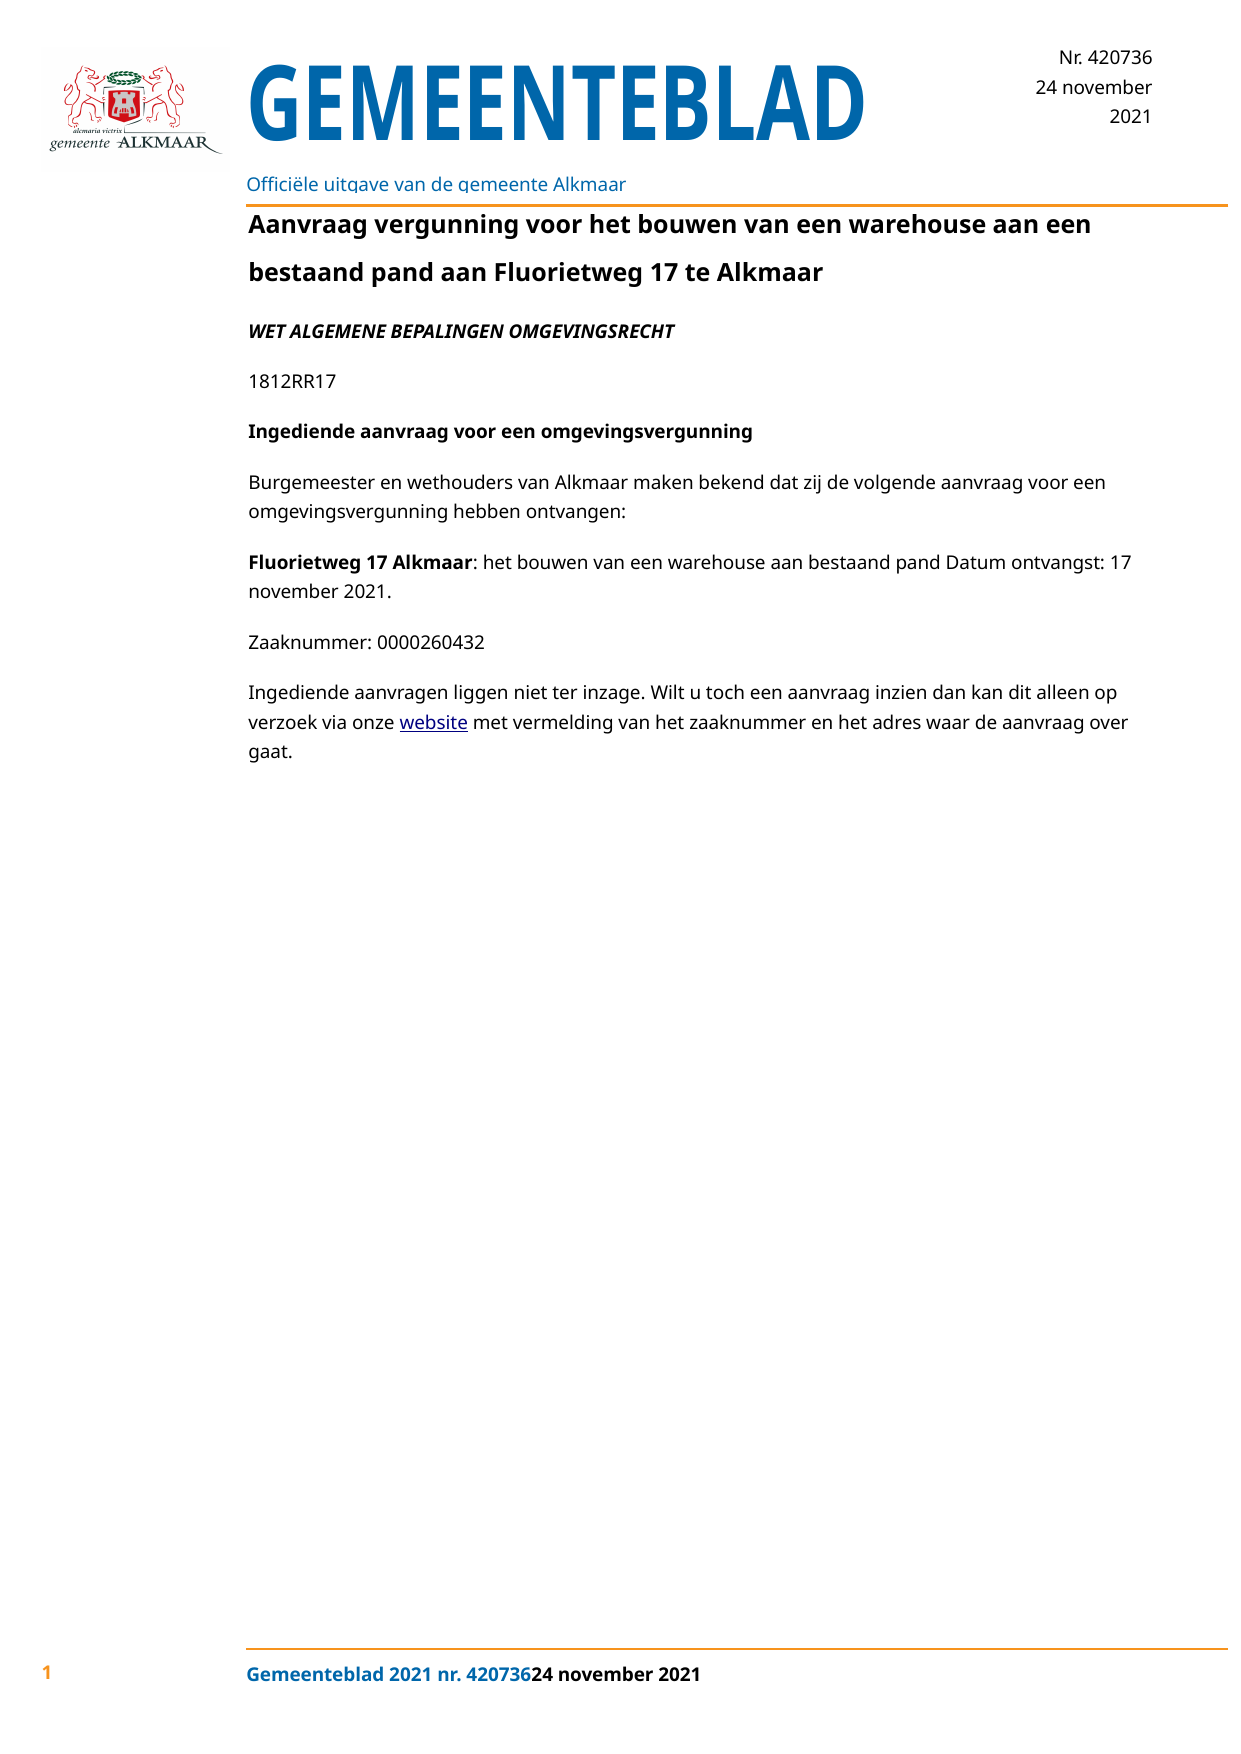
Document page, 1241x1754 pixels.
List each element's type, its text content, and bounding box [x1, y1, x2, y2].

text Aanvraag vergunning voor het bouwen van een warehouse aan een bestaand pand aan Fluorietweg 17 te Alkmaar [248, 207, 1152, 288]
text Ingediende aanvragen liggen niet ter inzage. Wilt u toch een aanvraag inzien dan kan dit alleen op verzoek via onze website met vermelding van het zaaknummer en het adres waar de aanvraag over gaat. [248, 679, 1152, 764]
text 1812RR17 [248, 368, 1152, 394]
text Burgemeester en wethouders van Alkmaar maken bekend dat zij de volgende aanvraag voor een omgevingsvergunning hebben ontvangen: [248, 469, 1152, 524]
picture [41, 47, 231, 172]
text WET ALGEMENE BEPALINGEN OMGEVINGSRECHT [248, 318, 1152, 344]
text Fluorietweg 17 Alkmaar: het bouwen van een warehouse aan bestaand pand Datum ontvangst: 17 november 2021. [248, 549, 1152, 604]
text Zaaknummer: 0000260432 [248, 629, 1152, 655]
text Ingediende aanvraag voor een omgevingsvergunning [248, 419, 1152, 444]
